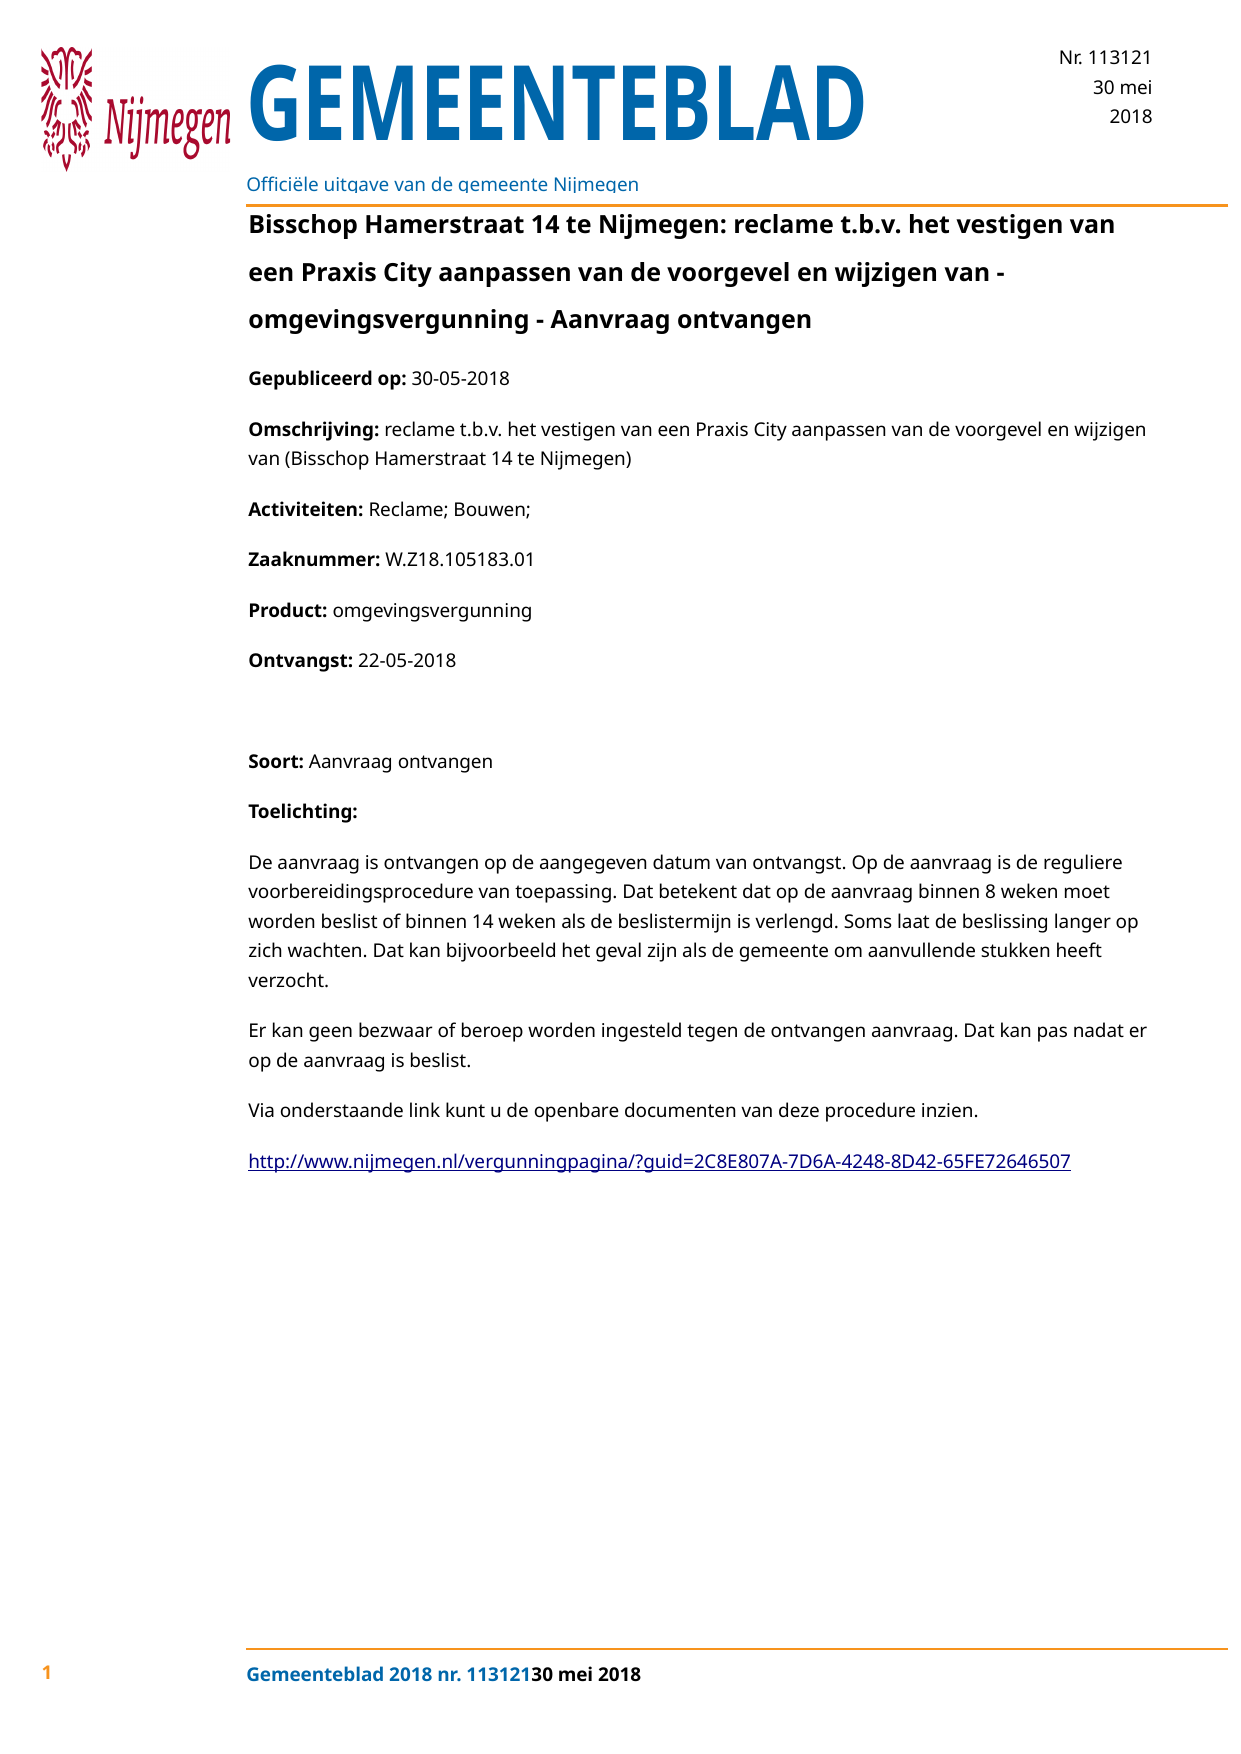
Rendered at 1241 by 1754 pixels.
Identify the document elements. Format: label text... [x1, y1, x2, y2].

text http://www.nijmegen.nl/vergunningpagina/?guid=2C8E807A-7D6A-4248-8D42-65FE72646507 [248, 1148, 1152, 1174]
text Soort: Aanvraag ontvangen [248, 748, 1152, 774]
text Gepubliceerd op: 30-05-2018 [248, 366, 1152, 391]
text Omschrijving: reclame t.b.v. het vestigen van een Praxis City aanpassen van de voorgevel en wijzigen van (Bisschop Hamerstraat 14 te Nijmegen) [248, 416, 1152, 471]
text De aanvraag is ontvangen op de aangegeven datum van ontvangst. Op de aanvraag is de reguliere voorbereidingsprocedure van toepassing. Dat betekent dat op de aanvraag binnen 8 weken moet worden beslist of binnen 14 weken als de beslistermijn is verlengd. Soms laat de beslissing langer op zich wachten. Dat kan bijvoorbeeld het geval zijn als de gemeente om aanvullende stukken heeft verzocht. [248, 849, 1152, 993]
text Er kan geen bezwaar of beroep worden ingesteld tegen de ontvangen aanvraag. Dat kan pas nadat er op de aanvraag is beslist. [248, 1018, 1152, 1073]
text Ontvangst: 22-05-2018 [248, 647, 1152, 673]
picture [41, 47, 231, 172]
text Activiteiten: Reclame; Bouwen; [248, 496, 1152, 522]
text Via onderstaande link kunt u de openbare documenten van deze procedure inzien. [248, 1098, 1152, 1123]
text Zaaknummer: W.Z18.105183.01 [248, 546, 1152, 572]
text Product: omgevingsvergunning [248, 597, 1152, 622]
text Bisschop Hamerstraat 14 te Nijmegen: reclame t.b.v. het vestigen van een Praxis City aanpassen van de voorgevel en wijzigen van - omgevingsvergunning - Aanvraag ontvangen [248, 207, 1152, 336]
text Toelichting: [248, 798, 1152, 824]
